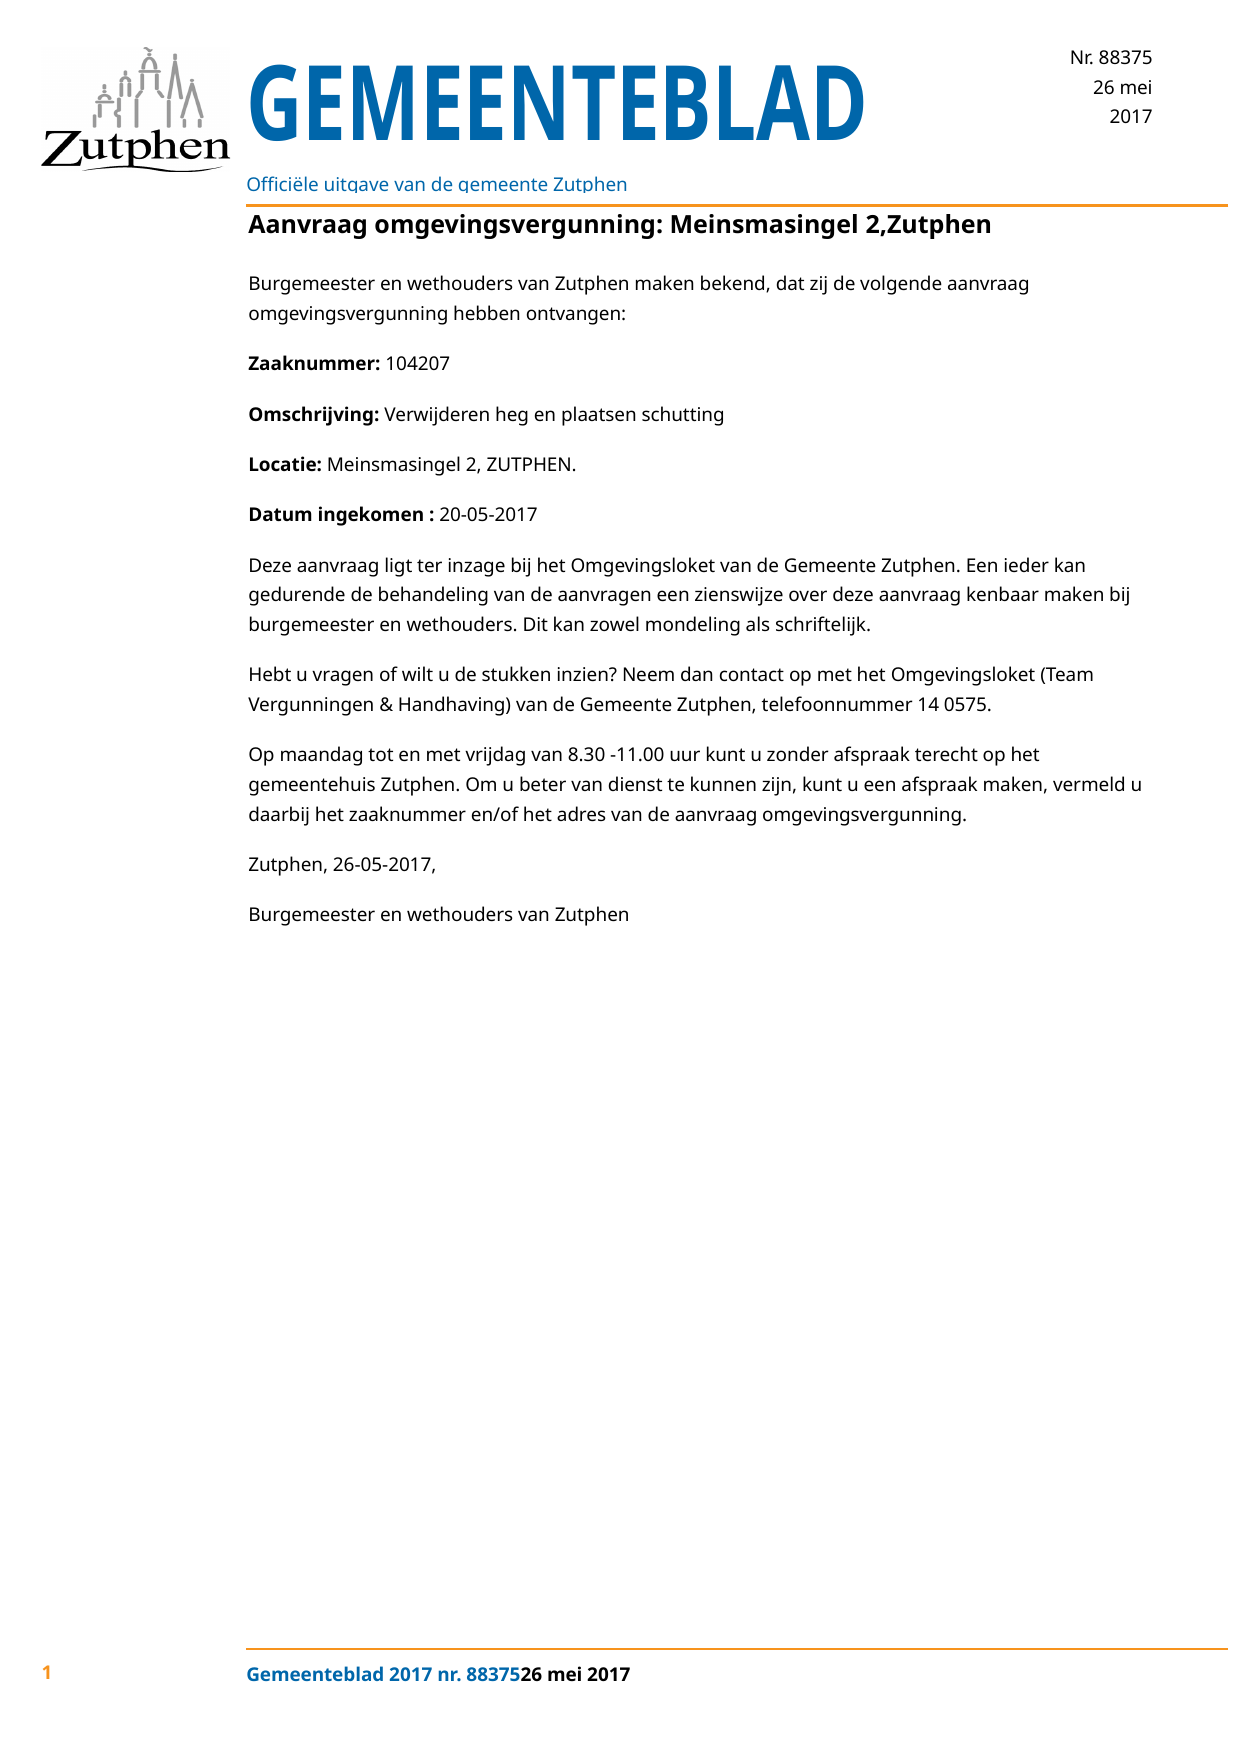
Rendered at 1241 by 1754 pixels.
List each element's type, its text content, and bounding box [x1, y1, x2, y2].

text Burgemeester en wethouders van Zutphen maken bekend, dat zij de volgende aanvraag omgevingsvergunning hebben ontvangen: [248, 270, 1152, 326]
text Aanvraag omgevingsvergunning: Meinsmasingel 2,Zutphen [248, 207, 1152, 241]
text Burgemeester en wethouders van Zutphen [248, 902, 1152, 927]
text Hebt u vragen of wilt u de stukken inzien? Neem dan contact op met het Omgevingsloket (Team Vergunningen & Handhaving) van de Gemeente Zutphen, telefoonnummer 14 0575. [248, 662, 1152, 717]
text Deze aanvraag ligt ter inzage bij het Omgevingsloket van de Gemeente Zutphen. Een ieder kan gedurende de behandeling van de aanvragen een zienswijze over deze aanvraag kenbaar maken bij burgemeester en wethouders. Dit kan zowel mondeling als schriftelijk. [248, 552, 1152, 637]
text Zaaknummer: 104207 [248, 350, 1152, 376]
text Zutphen, 26-05-2017, [248, 851, 1152, 877]
text Datum ingekomen : 20-05-2017 [248, 502, 1152, 527]
text Op maandag tot en met vrijdag van 8.30 -11.00 uur kunt u zonder afspraak terecht op het gemeentehuis Zutphen. Om u beter van dienst te kunnen zijn, kunt u een afspraak maken, vermeld u daarbij het zaaknummer en/of het adres van de aanvraag omgevingsvergunning. [248, 742, 1152, 826]
picture [41, 47, 231, 172]
text Omschrijving: Verwijderen heg en plaatsen schutting [248, 401, 1152, 426]
text Locatie: Meinsmasingel 2, ZUTPHEN. [248, 451, 1152, 477]
